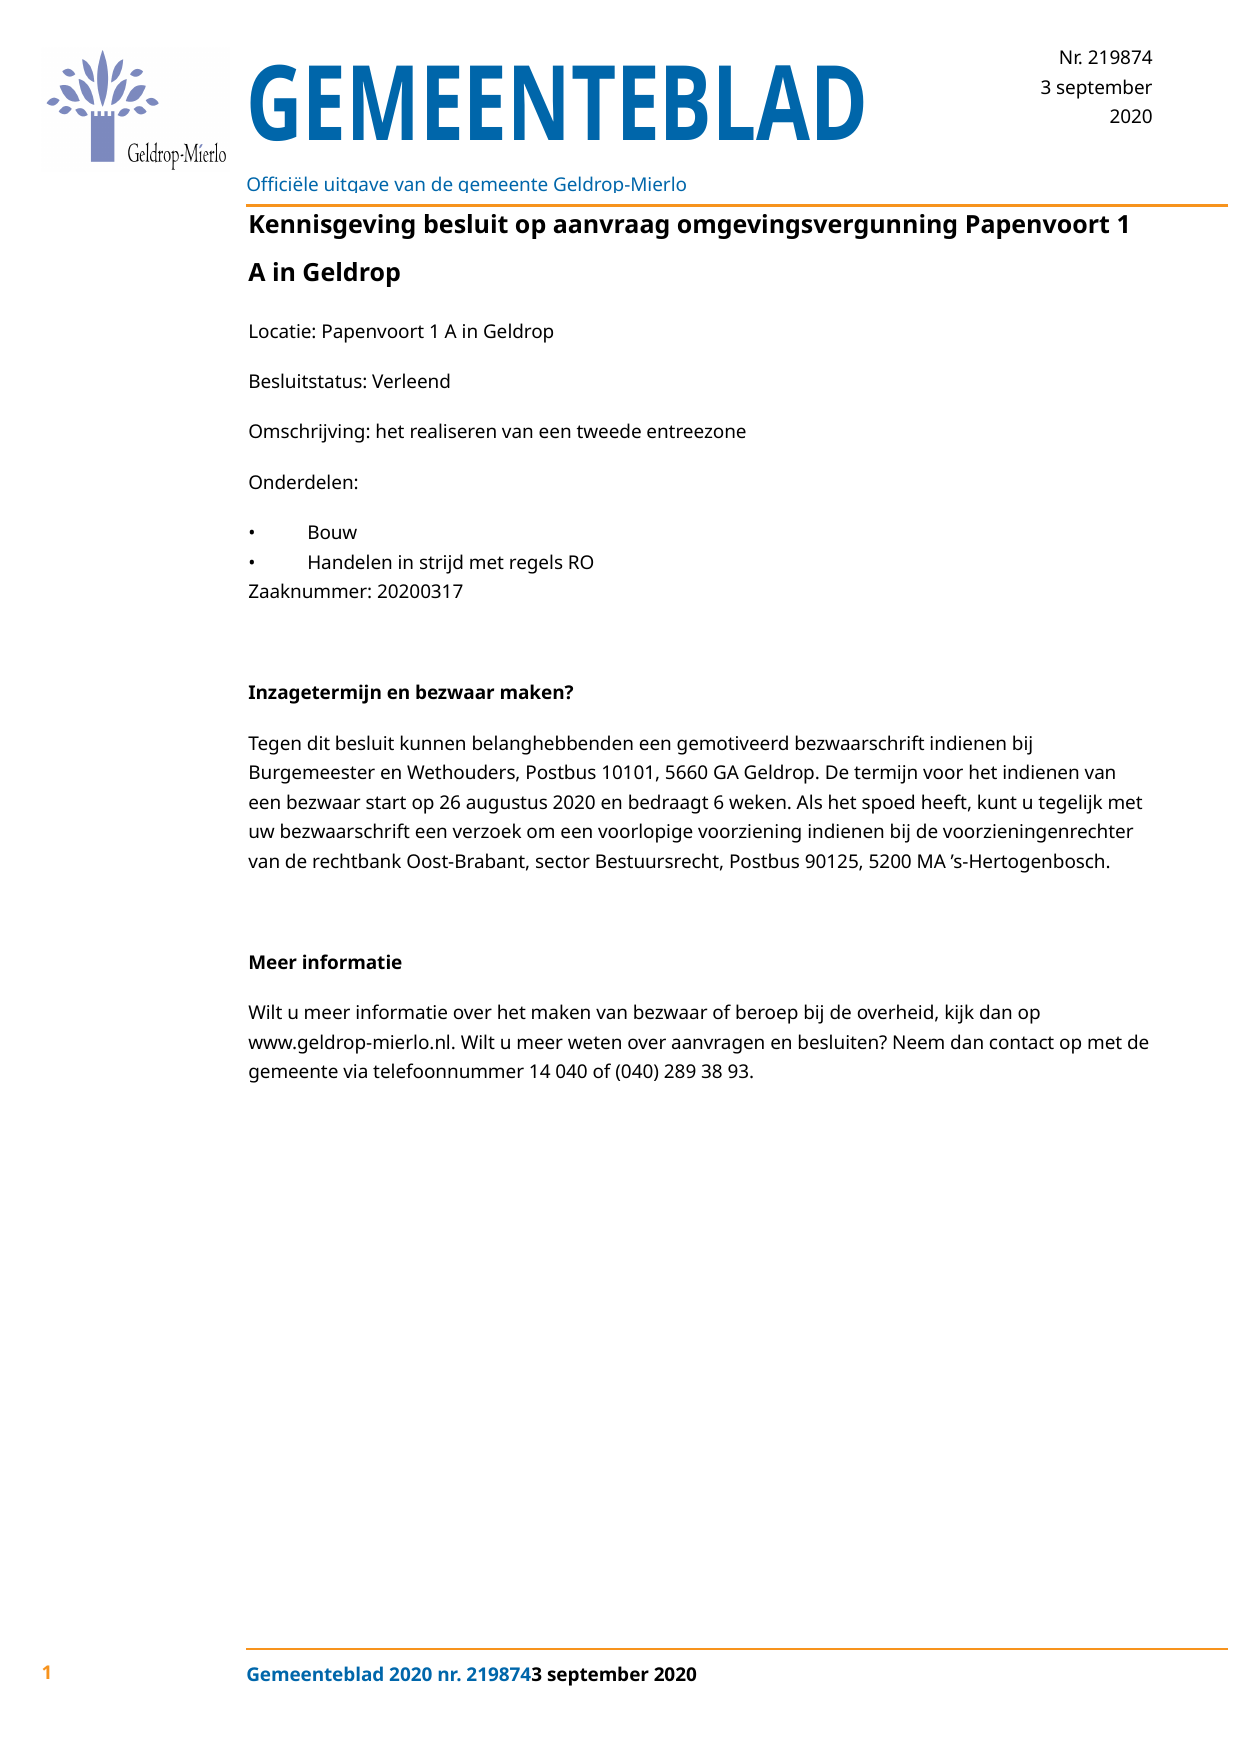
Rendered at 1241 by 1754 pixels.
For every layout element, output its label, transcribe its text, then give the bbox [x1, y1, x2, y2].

text Besluitstatus: Verleend [248, 368, 1152, 394]
text Omschrijving: het realiseren van een tweede entreezone [248, 419, 1152, 444]
text Locatie: Papenvoort 1 A in Geldrop [248, 318, 1152, 344]
text Onderdelen: [248, 469, 1152, 495]
list Bouw [248, 519, 1152, 545]
text Kennisgeving besluit op aanvraag omgevingsvergunning Papenvoort 1 A in Geldrop [248, 207, 1152, 288]
text Meer informatie [248, 949, 1152, 975]
list Handelen in strijd met regels RO [248, 549, 1152, 575]
picture [41, 47, 231, 172]
text Tegen dit besluit kunnen belanghebbenden een gemotiveerd bezwaarschrift indienen bij Burgemeester en Wethouders, Postbus 10101, 5660 GA Geldrop. De termijn voor het indienen van een bezwaar start op 26 augustus 2020 en bedraagt 6 weken. Als het spoed heeft, kunt u tegelijk met uw bezwaarschrift een verzoek om een voorlopige voorziening indienen bij de voorzieningenrechter van de rechtbank Oost-Brabant, sector Bestuursrecht, Postbus 90125, 5200 MA ’s-Hertogenbosch. [248, 730, 1152, 874]
text Zaaknummer: 20200317 [248, 579, 1152, 604]
text Inzagetermijn en bezwaar maken? [248, 679, 1152, 705]
text Wilt u meer informatie over het maken van bezwaar of beroep bij de overheid, kijk dan op www.geldrop-mierlo.nl. Wilt u meer weten over aanvragen en besluiten? Neem dan contact op met de gemeente via telefoonnummer 14 040 of (040) 289 38 93. [248, 999, 1152, 1084]
